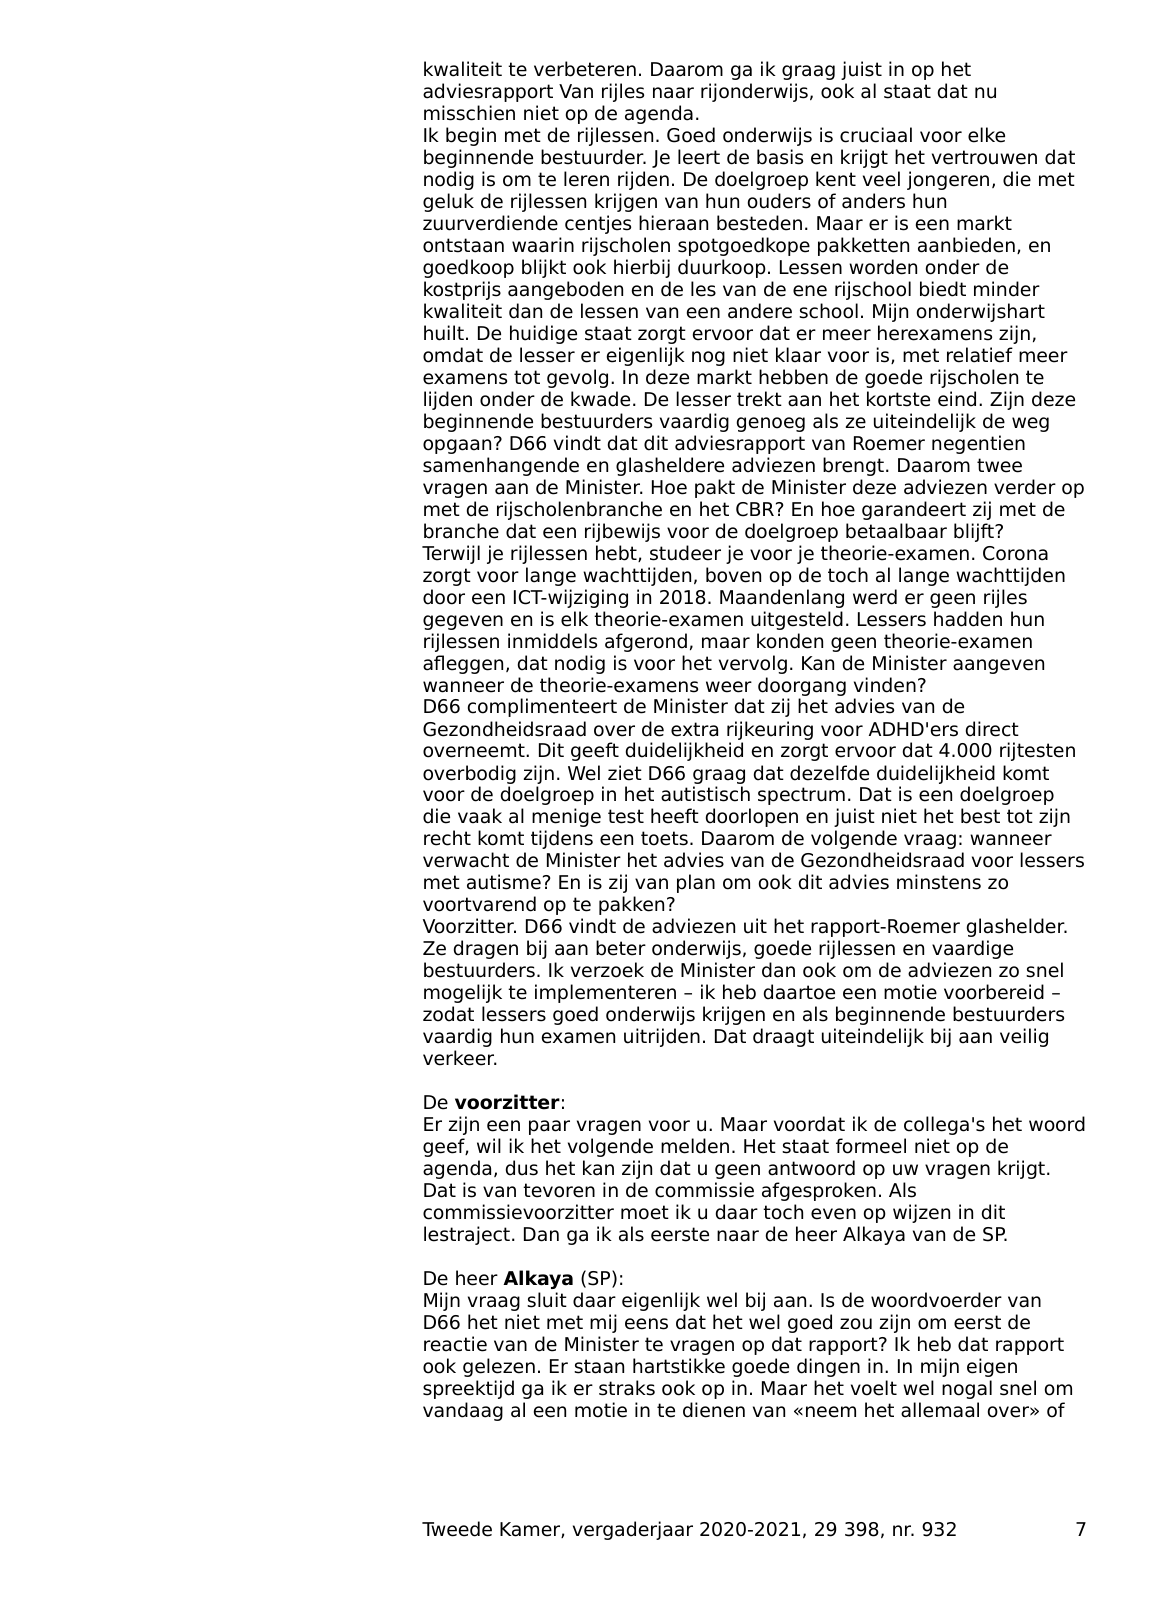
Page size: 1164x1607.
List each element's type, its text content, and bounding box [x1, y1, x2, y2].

text De voorzitter: [422, 1092, 1087, 1114]
text De heer Alkaya (SP): [422, 1268, 1087, 1290]
text Terwijl je rijlessen hebt, studeer je voor je theorie-examen. Corona zorgt voor lange wachttijden, boven op de toch al lange wachttijden door een ICT-wijziging in 2018. Maandenlang werd er geen rijles gegeven en is elk theorie-examen uitgesteld. Lessers hadden hun rijlessen inmiddels afgerond, maar konden geen theorie-examen afleggen, dat nodig is voor het vervolg. Kan de Minister aangeven wanneer de theorie-examens weer doorgang vinden? [422, 543, 1087, 696]
text kwaliteit te verbeteren. Daarom ga ik graag juist in op het adviesrapport Van rijles naar rijonderwijs, ook al staat dat nu misschien niet op de agenda. [422, 59, 1087, 125]
text Ik begin met de rijlessen. Goed onderwijs is cruciaal voor elke beginnende bestuurder. Je leert de basis en krijgt het vertrouwen dat nodig is om te leren rijden. De doelgroep kent veel jongeren, die met geluk de rijlessen krijgen van hun ouders of anders hun zuurverdiende centjes hieraan besteden. Maar er is een markt ontstaan waarin rijscholen spotgoedkope pakketten aanbieden, en goedkoop blijkt ook hierbij duurkoop. Lessen worden onder de kostprijs aangeboden en de les van de ene rijschool biedt minder kwaliteit dan de lessen van een andere school. Mijn onderwijshart huilt. De huidige staat zorgt ervoor dat er meer herexamens zijn, omdat de lesser er eigenlijk nog niet klaar voor is, met relatief meer examens tot gevolg. In deze markt hebben de goede rijscholen te lijden onder de kwade. De lesser trekt aan het kortste eind. Zijn deze beginnende bestuurders vaardig genoeg als ze uiteindelijk de weg opgaan? D66 vindt dat dit adviesrapport van Roemer negentien samenhangende en glasheldere adviezen brengt. Daarom twee vragen aan de Minister. Hoe pakt de Minister deze adviezen verder op met de rijscholenbranche en het CBR? En hoe garandeert zij met de branche dat een rijbewijs voor de doelgroep betaalbaar blijft? [422, 125, 1087, 543]
text D66 complimenteert de Minister dat zij het advies van de Gezondheidsraad over de extra rijkeuring voor ADHD'ers direct overneemt. Dit geeft duidelijkheid en zorgt ervoor dat 4.000 rijtesten overbodig zijn. Wel ziet D66 graag dat dezelfde duidelijkheid komt voor de doelgroep in het autistisch spectrum. Dat is een doelgroep die vaak al menige test heeft doorlopen en juist niet het best tot zijn recht komt tijdens een toets. Daarom de volgende vraag: wanneer verwacht de Minister het advies van de Gezondheidsraad voor lessers met autisme? En is zij van plan om ook dit advies minstens zo voortvarend op te pakken? [422, 696, 1087, 916]
text Mijn vraag sluit daar eigenlijk wel bij aan. Is de woordvoerder van D66 het niet met mij eens dat het wel goed zou zijn om eerst de reactie van de Minister te vragen op dat rapport? Ik heb dat rapport ook gelezen. Er staan hartstikke goede dingen in. In mijn eigen spreektijd ga ik er straks ook op in. Maar het voelt wel nogal snel om vandaag al een motie in te dienen van «neem het allemaal over» of [422, 1290, 1087, 1422]
text Er zijn een paar vragen voor u. Maar voordat ik de collega's het woord geef, wil ik het volgende melden. Het staat formeel niet op de agenda, dus het kan zijn dat u geen antwoord op uw vragen krijgt. Dat is van tevoren in de commissie afgesproken. Als commissievoorzitter moet ik u daar toch even op wijzen in dit lestraject. Dan ga ik als eerste naar de heer Alkaya van de SP. [422, 1114, 1087, 1246]
text Voorzitter. D66 vindt de adviezen uit het rapport-Roemer glashelder. Ze dragen bij aan beter onderwijs, goede rijlessen en vaardige bestuurders. Ik verzoek de Minister dan ook om de adviezen zo snel mogelijk te implementeren – ik heb daartoe een motie voorbereid – zodat lessers goed onderwijs krijgen en als beginnende bestuurders vaardig hun examen uitrijden. Dat draagt uiteindelijk bij aan veilig verkeer. [422, 916, 1087, 1070]
